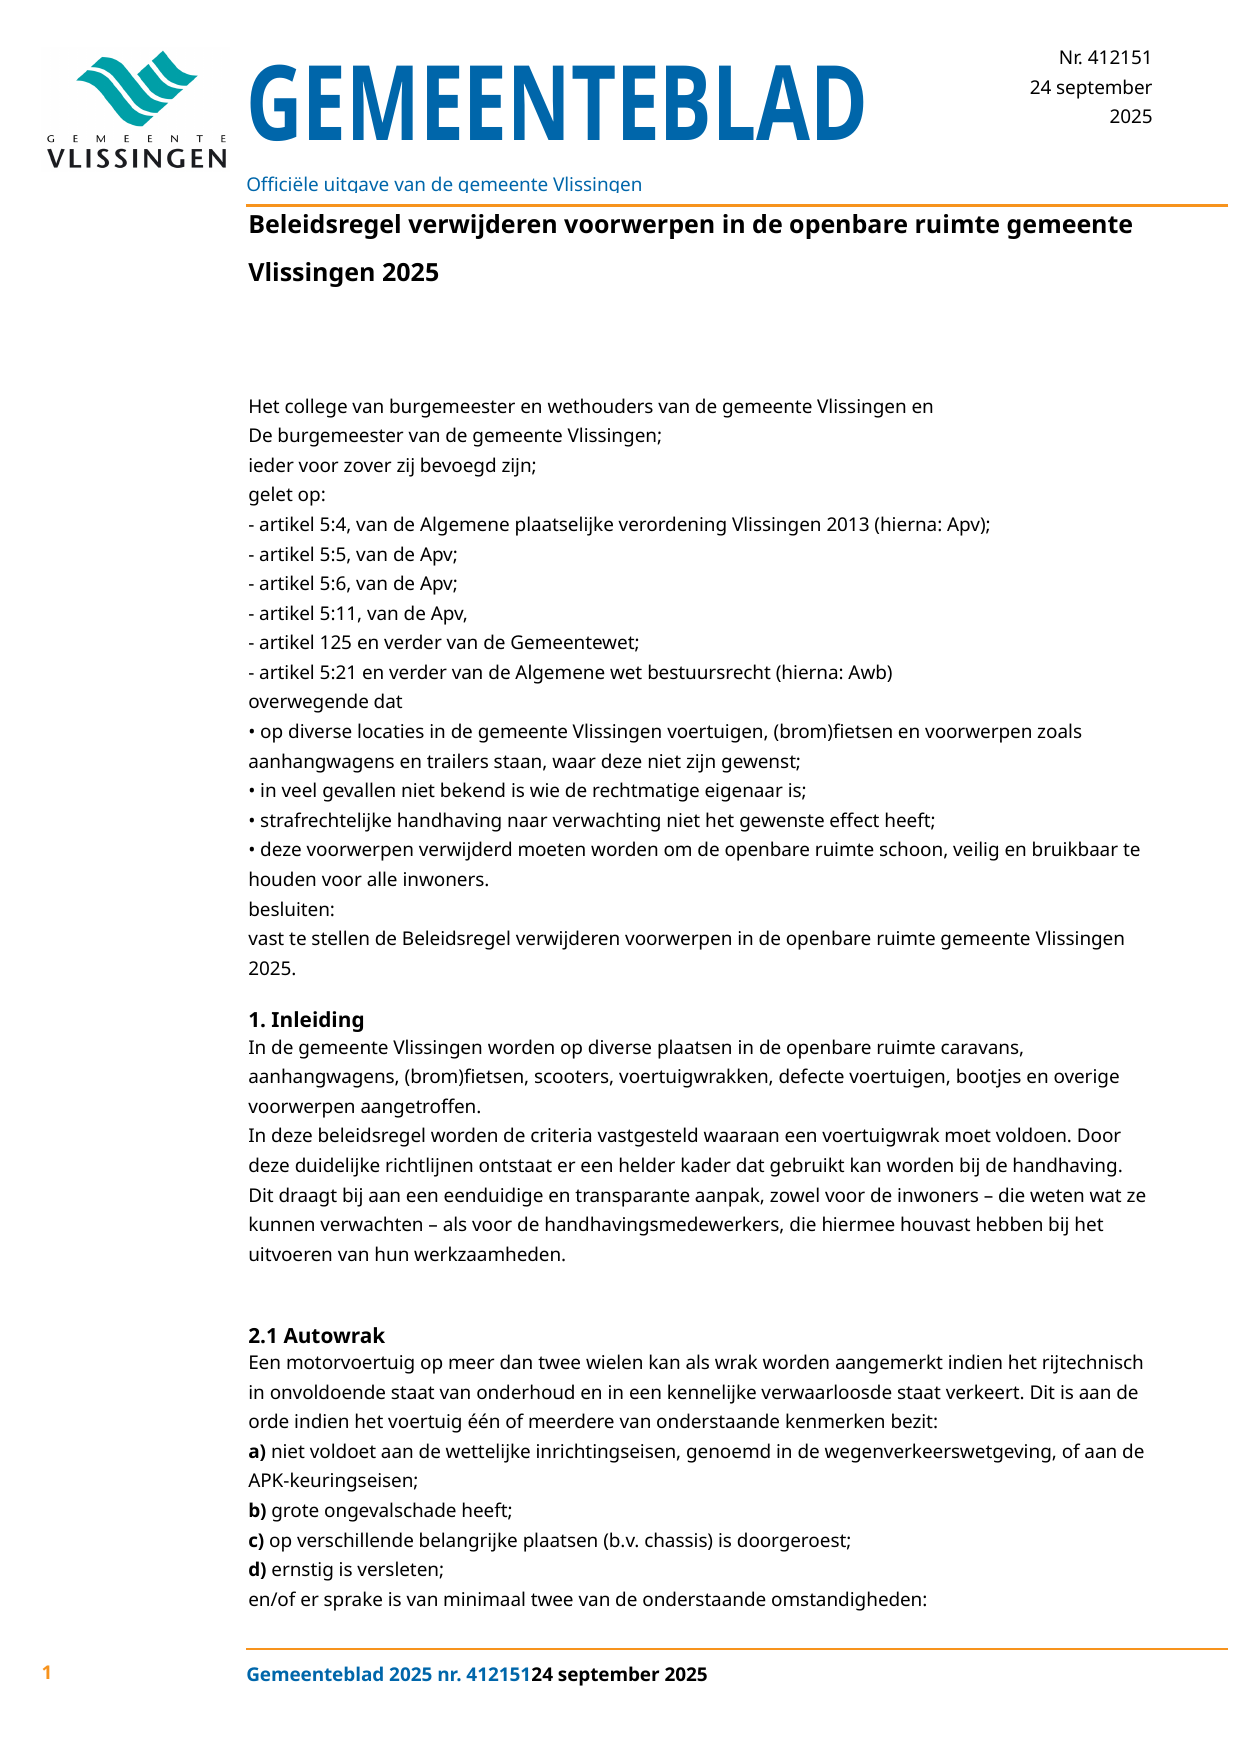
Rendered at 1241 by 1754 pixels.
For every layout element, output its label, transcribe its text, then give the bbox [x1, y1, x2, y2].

text besluiten: [248, 896, 1152, 922]
text 2.1 Autowrak [248, 1321, 1152, 1349]
text 1. Inleiding [248, 1005, 1152, 1034]
text Een motorvoertuig op meer dan twee wielen kan als wrak worden aangemerkt indien het rijtechnisch in onvoldoende staat van onderhoud en in een kennelijke verwaarloosde staat verkeert. Dit is aan de orde indien het voertuig één of meerdere van onderstaande kenmerken bezit: [248, 1349, 1152, 1434]
text gelet op: [248, 482, 1152, 507]
text b) grote ongevalschade heeft; [248, 1497, 1152, 1523]
text De burgemeester van de gemeente Vlissingen; [248, 422, 1152, 448]
text overwegende dat [248, 689, 1152, 714]
text Beleidsregel verwijderen voorwerpen in de openbare ruimte gemeente Vlissingen 2025 [248, 207, 1152, 288]
text • strafrechtelijke handhaving naar verwachting niet het gewenste effect heeft; [248, 807, 1152, 833]
text a) niet voldoet aan de wettelijke inrichtingseisen, genoemd in de wegenverkeerswetgeving, of aan de APK-keuringseisen; [248, 1438, 1152, 1493]
text - artikel 5:6, van de Apv; [248, 570, 1152, 596]
text In de gemeente Vlissingen worden op diverse plaatsen in de openbare ruimte caravans, aanhangwagens, (brom)fietsen, scooters, voertuigwrakken, defecte voertuigen, bootjes en overige voorwerpen aangetroffen. [248, 1034, 1152, 1119]
text • in veel gevallen niet bekend is wie de rechtmatige eigenaar is; [248, 777, 1152, 803]
text - artikel 5:4, van de Algemene plaatselijke verordening Vlissingen 2013 (hierna: Apv); [248, 511, 1152, 537]
text • op diverse locaties in de gemeente Vlissingen voertuigen, (brom)fietsen en voorwerpen zoals aanhangwagens en trailers staan, waar deze niet zijn gewenst; [248, 718, 1152, 774]
text vast te stellen de Beleidsregel verwijderen voorwerpen in de openbare ruimte gemeente Vlissingen 2025. [248, 925, 1152, 981]
text - artikel 5:5, van de Apv; [248, 541, 1152, 567]
text - artikel 125 en verder van de Gemeentewet; [248, 629, 1152, 655]
text Het college van burgemeester en wethouders van de gemeente Vlissingen en [248, 393, 1152, 419]
text c) op verschillende belangrijke plaatsen (b.v. chassis) is doorgeroest; [248, 1527, 1152, 1553]
picture [41, 47, 231, 172]
text - artikel 5:11, van de Apv, [248, 600, 1152, 626]
text • deze voorwerpen verwijderd moeten worden om de openbare ruimte schoon, veilig en bruikbaar te houden voor alle inwoners. [248, 837, 1152, 892]
text d) ernstig is versleten; [248, 1556, 1152, 1582]
text In deze beleidsregel worden de criteria vastgesteld waaraan een voertuigwrak moet voldoen. Door deze duidelijke richtlijnen ontstaat er een helder kader dat gebruikt kan worden bij de handhaving. Dit draagt bij aan een eenduidige en transparante aanpak, zowel voor de inwoners – die weten wat ze kunnen verwachten – als voor de handhavingsmedewerkers, die hiermee houvast hebben bij het uitvoeren van hun werkzaamheden. [248, 1123, 1152, 1267]
text en/of er sprake is van minimaal twee van de onderstaande omstandigheden: [248, 1586, 1152, 1612]
text - artikel 5:21 en verder van de Algemene wet bestuursrecht (hierna: Awb) [248, 659, 1152, 685]
text ieder voor zover zij bevoegd zijn; [248, 452, 1152, 478]
